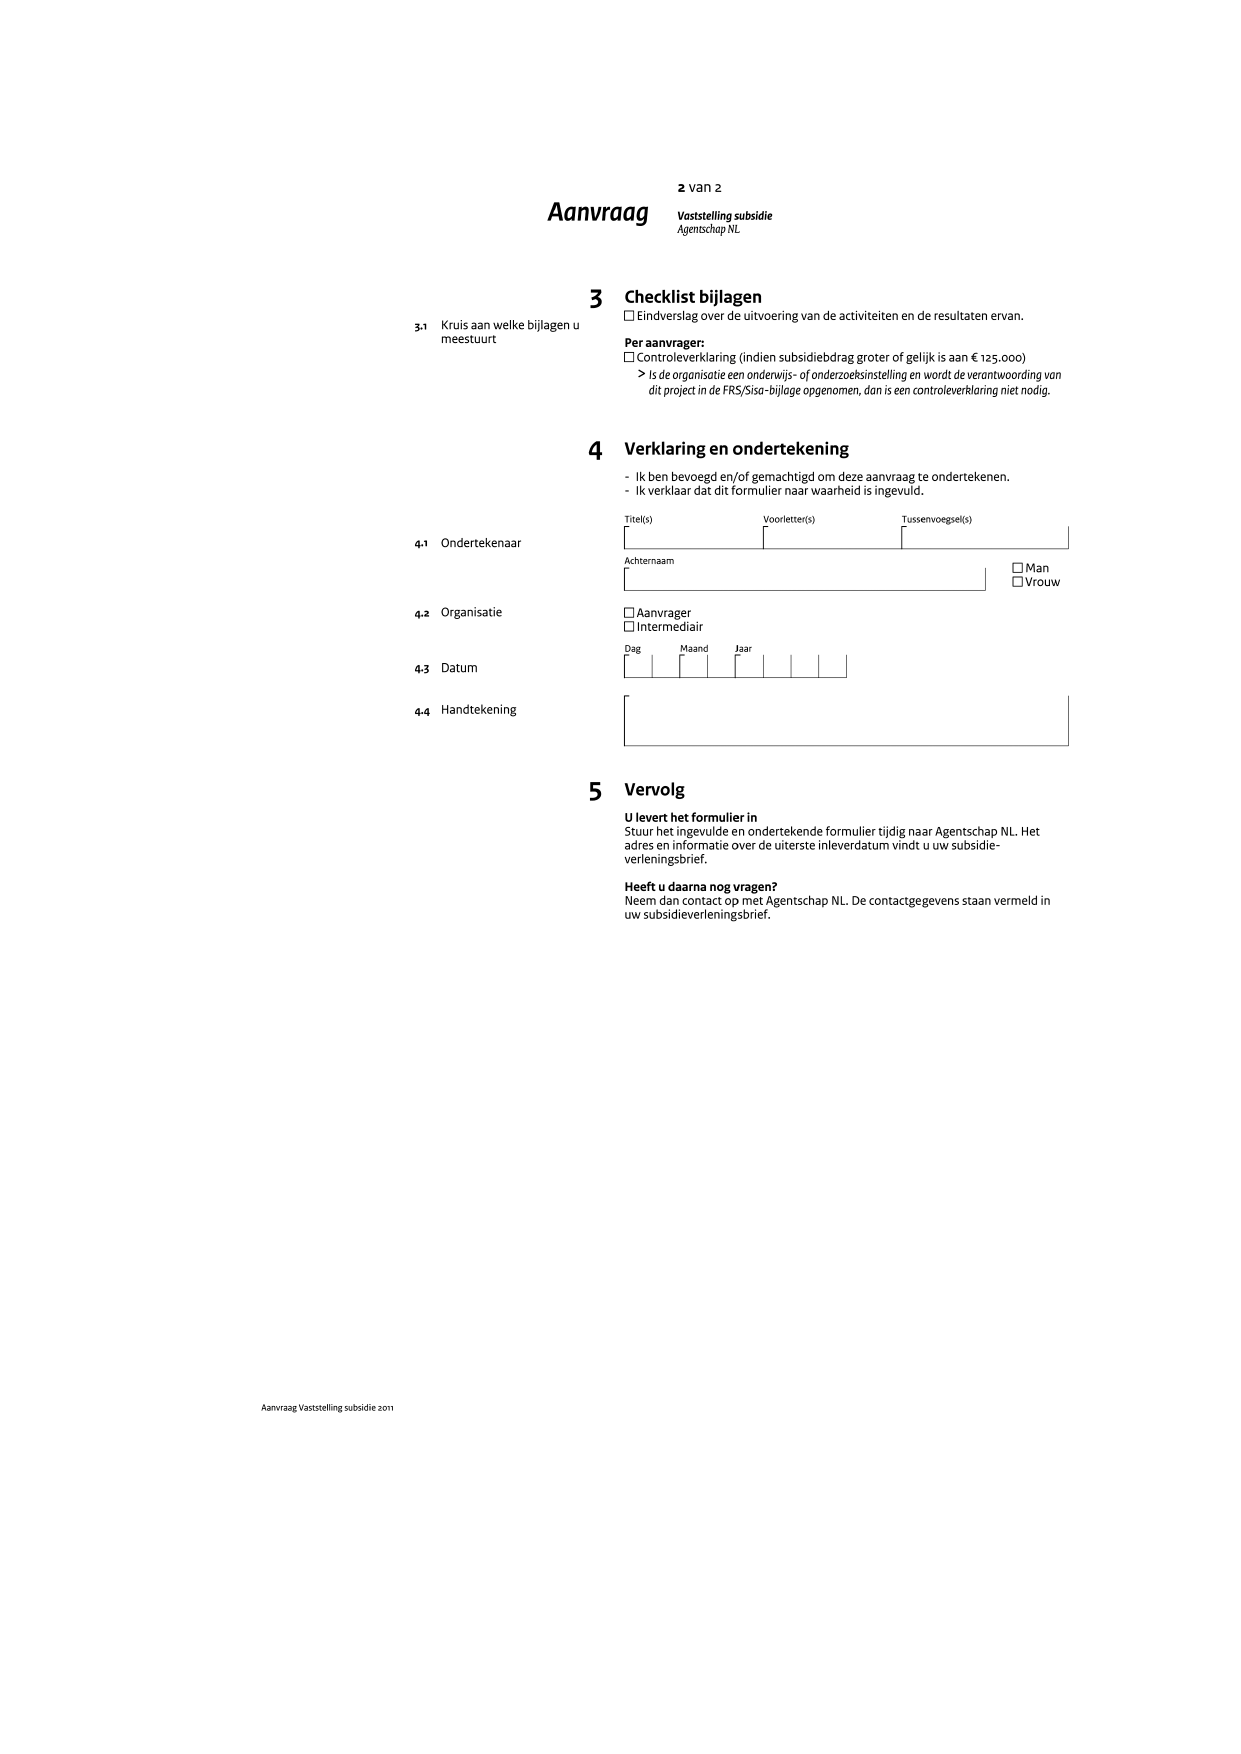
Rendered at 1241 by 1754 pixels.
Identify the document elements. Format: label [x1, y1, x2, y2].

picture [187, 150, 1105, 1446]
